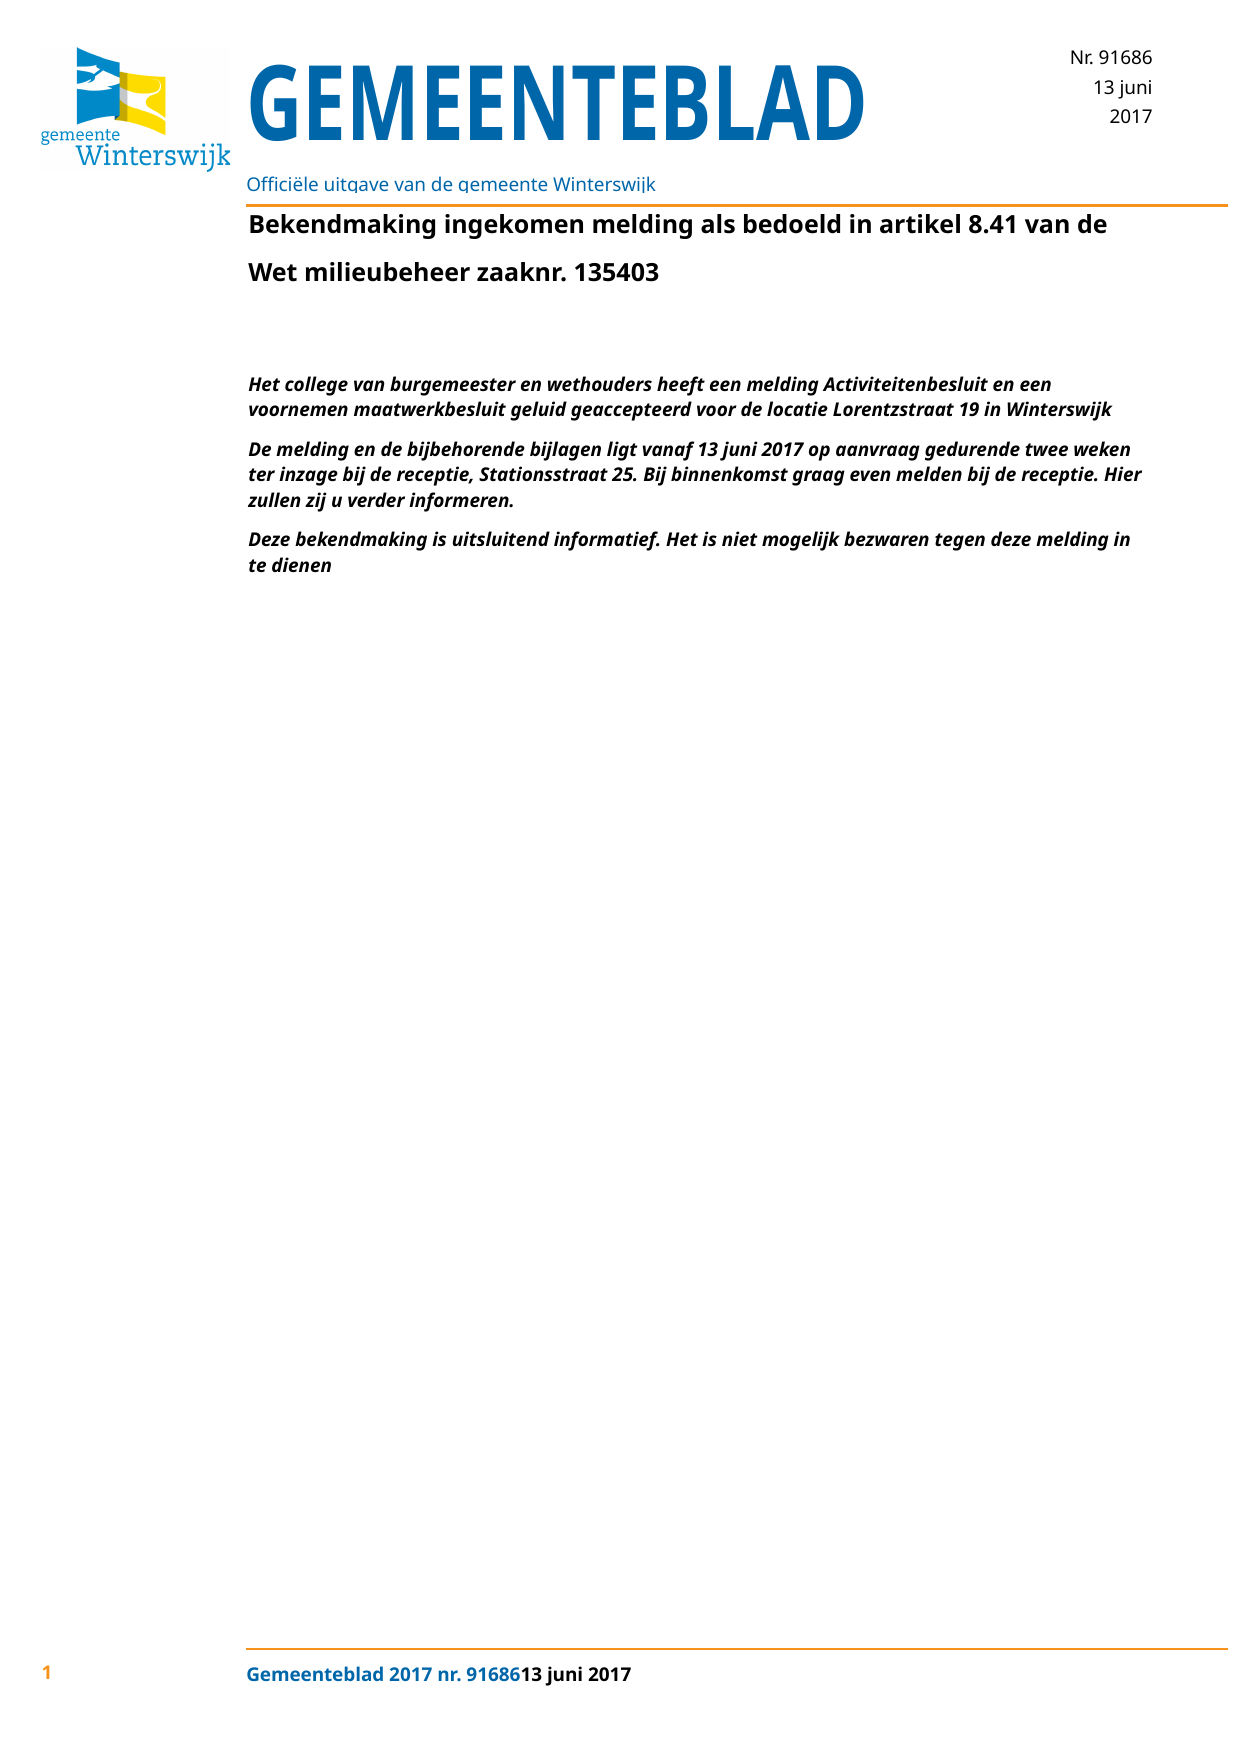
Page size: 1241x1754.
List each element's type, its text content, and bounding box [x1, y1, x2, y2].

text Het college van burgemeester en wethouders heeft een melding Activiteitenbesluit en een voornemen maatwerkbesluit geluid geaccepteerd voor de locatie Lorentzstraat 19 in Winterswijk [248, 371, 1152, 422]
text De melding en de bijbehorende bijlagen ligt vanaf 13 juni 2017 op aanvraag gedurende twee weken ter inzage bij de receptie, Stationsstraat 25. Bij binnenkomst graag even melden bij de receptie. Hier zullen zij u verder informeren. [248, 436, 1152, 513]
picture [41, 47, 231, 172]
text Bekendmaking ingekomen melding als bedoeld in artikel 8.41 van de Wet milieubeheer zaaknr. 135403 [248, 207, 1152, 288]
text Deze bekendmaking is uitsluitend informatief. Het is niet mogelijk bezwaren tegen deze melding in te dienen [248, 526, 1152, 578]
picture [225, 153, 231, 162]
